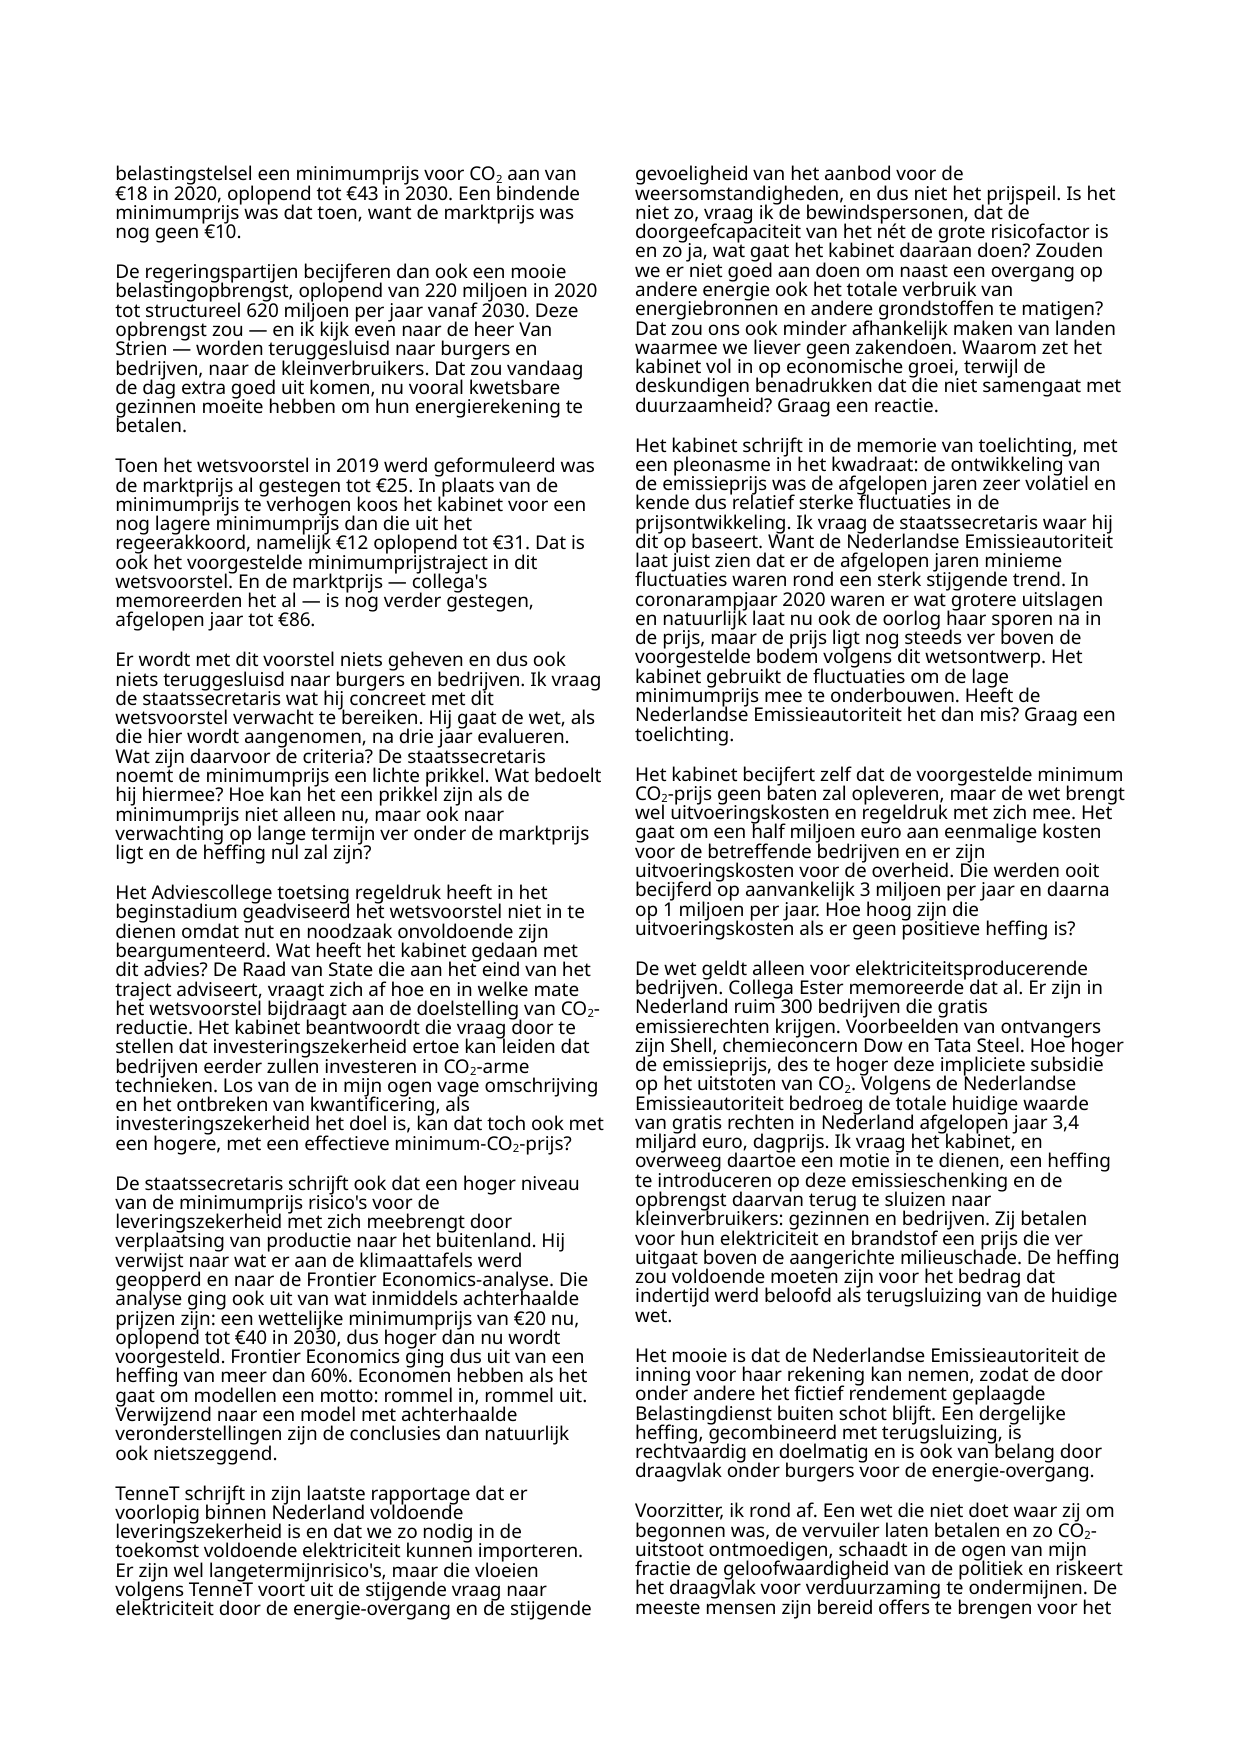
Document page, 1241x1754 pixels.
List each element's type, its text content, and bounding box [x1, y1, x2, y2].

text De staatssecretaris schrijft ook dat een hoger niveau van de minimumprijs risico's voor de leveringszekerheid met zich meebrengt door verplaatsing van productie naar het buitenland. Hij verwijst naar wat er aan de klimaattafels werd geopperd en naar de Frontier Economics-analyse. Die analyse ging ook uit van wat inmiddels achterhaalde prijzen zijn: een wettelijke minimumprijs van €20 nu, oplopend tot €40 in 2030, dus hoger dan nu wordt voorgesteld. Frontier Economics ging dus uit van een heffing van meer dan 60%. Economen hebben als het gaat om modellen een motto: rommel in, rommel uit. Verwijzend naar een model met achterhaalde veronderstellingen zijn de conclusies dan natuurlijk ook nietszeggend. [115, 1175, 605, 1464]
text Voorzitter, ik rond af. Een wet die niet doet waar zij om begonnen was, de vervuiler laten betalen en zo CO2-uitstoot ontmoedigen, schaadt in de ogen van mijn fractie de geloofwaardigheid van de politiek en riskeert het draagvlak voor verduurzaming te ondermijnen. De meeste mensen zijn bereid offers te brengen voor het [635, 1502, 1125, 1618]
text Het mooie is dat de Nederlandse Emissieautoriteit de inning voor haar rekening kan nemen, zodat de door onder andere het fictief rendement geplaagde Belastingdienst buiten schot blijft. Een dergelijke heffing, gecombineerd met terugsluizing, is rechtvaardig en doelmatig en is ook van belang door draagvlak onder burgers voor de energie-overgang. [635, 1347, 1125, 1482]
text Het kabinet schrijft in de memorie van toelichting, met een pleonasme in het kwadraat: de ontwikkeling van de emissieprijs was de afgelopen jaren zeer volatiel en kende dus relatief sterke fluctuaties in de prijsontwikkeling. Ik vraag de staatssecretaris waar hij dit op baseert. Want de Nederlandse Emissieautoriteit laat juist zien dat er de afgelopen jaren minieme fluctuaties waren rond een sterk stijgende trend. In coronarampjaar 2020 waren er wat grotere uitslagen en natuurlijk laat nu ook de oorlog haar sporen na in de prijs, maar de prijs ligt nog steeds ver boven de voorgestelde bodem volgens dit wetsontwerp. Het kabinet gebruikt de fluctuaties om de lage minimumprijs mee te onderbouwen. Heeft de Nederlandse Emissieautoriteit het dan mis? Graag een toelichting. [635, 437, 1125, 745]
text Het kabinet becijfert zelf dat de voorgestelde minimum CO2-prijs geen baten zal opleveren, maar de wet brengt wel uitvoeringskosten en regeldruk met zich mee. Het gaat om een half miljoen euro aan eenmalige kosten voor de betreffende bedrijven en er zijn uitvoeringskosten voor de overheid. Die werden ooit becijferd op aanvankelijk 3 miljoen per jaar en daarna op 1 miljoen per jaar. Hoe hoog zijn die uitvoeringskosten als er geen positieve heffing is? [635, 766, 1125, 939]
text Het Adviescollege toetsing regeldruk heeft in het beginstadium geadviseerd het wetsvoorstel niet in te dienen omdat nut en noodzaak onvoldoende zijn beargumenteerd. Wat heeft het kabinet gedaan met dit advies? De Raad van State die aan het eind van het traject adviseert, vraagt zich af hoe en in welke mate het wetsvoorstel bijdraagt aan de doelstelling van CO2-reductie. Het kabinet beantwoordt die vraag door te stellen dat investeringszekerheid ertoe kan leiden dat bedrijven eerder zullen investeren in CO2-arme technieken. Los van de in mijn ogen vage omschrijving en het ontbreken van kwantificering, als investeringszekerheid het doel is, kan dat toch ook met een hogere, met een effectieve minimum-CO2-prijs? [115, 884, 605, 1154]
text Er wordt met dit voorstel niets geheven en dus ook niets teruggesluisd naar burgers en bedrijven. Ik vraag de staatssecretaris wat hij concreet met dit wetsvoorstel verwacht te bereiken. Hij gaat de wet, als die hier wordt aangenomen, na drie jaar evalueren. Wat zijn daarvoor de criteria? De staatssecretaris noemt de minimumprijs een lichte prikkel. Wat bedoelt hij hiermee? Hoe kan het een prikkel zijn als de minimumprijs niet alleen nu, maar ook naar verwachting op lange termijn ver onder de marktprijs ligt en de heffing nul zal zijn? [115, 651, 605, 863]
text Toen het wetsvoorstel in 2019 werd geformuleerd was de marktprijs al gestegen tot €25. In plaats van de minimumprijs te verhogen koos het kabinet voor een nog lagere minimumprijs dan die uit het regeerakkoord, namelijk €12 oplopend tot €31. Dat is ook het voorgestelde minimumprijstraject in dit wetsvoorstel. En de marktprijs — collega's memoreerden het al — is nog verder gestegen, afgelopen jaar tot €86. [115, 457, 605, 631]
text TenneT schrijft in zijn laatste rapportage dat er voorlopig binnen Nederland voldoende leveringszekerheid is en dat we zo nodig in de toekomst voldoende elektriciteit kunnen importeren. Er zijn wel langetermijnrisico's, maar die vloeien volgens TenneT voort uit de stijgende vraag naar elektriciteit door de energie-overgang en de stijgende [115, 1484, 605, 1619]
text De regeringspartijen becijferen dan ook een mooie belastingopbrengst, oplopend van 220 miljoen in 2020 tot structureel 620 miljoen per jaar vanaf 2030. Deze opbrengst zou — en ik kijk even naar de heer Van Strien — worden teruggesluisd naar burgers en bedrijven, naar de kleinverbruikers. Dat zou vandaag de dag extra goed uit komen, nu vooral kwetsbare gezinnen moeite hebben om hun energierekening te betalen. [115, 263, 605, 437]
text De wet geldt alleen voor elektriciteitsproducerende bedrijven. Collega Ester memoreerde dat al. Er zijn in Nederland ruim 300 bedrijven die gratis emissierechten krijgen. Voorbeelden van ontvangers zijn Shell, chemieconcern Dow en Tata Steel. Hoe hoger de emissieprijs, des te hoger deze impliciete subsidie op het uitstoten van CO2. Volgens de Nederlandse Emissieautoriteit bedroeg de totale huidige waarde van gratis rechten in Nederland afgelopen jaar 3,4 miljard euro, dagprijs. Ik vraag het kabinet, en overweeg daartoe een motie in te dienen, een heffing te introduceren op deze emissieschenking en de opbrengst daarvan terug te sluizen naar kleinverbruikers: gezinnen en bedrijven. Zij betalen voor hun elektriciteit en brandstof een prijs die ver uitgaat boven de aangerichte milieuschade. De heffing zou voldoende moeten zijn voor het bedrag dat indertijd werd beloofd als terugsluizing van de huidige wet. [635, 960, 1125, 1326]
text gevoeligheid van het aanbod voor de weersomstandigheden, en dus niet het prijspeil. Is het niet zo, vraag ik de bewindspersonen, dat de doorgeefcapaciteit van het nét de grote risicofactor is en zo ja, wat gaat het kabinet daaraan doen? Zouden we er niet goed aan doen om naast een overgang op andere energie ook het totale verbruik van energiebronnen en andere grondstoffen te matigen? Dat zou ons ook minder afhankelijk maken van landen waarmee we liever geen zakendoen. Waarom zet het kabinet vol in op economische groei, terwijl de deskundigen benadrukken dat die niet samengaat met duurzaamheid? Graag een reactie. [635, 165, 1125, 416]
text belastingstelsel een minimumprijs voor CO2 aan van €18 in 2020, oplopend tot €43 in 2030. Een bindende minimumprijs was dat toen, want de marktprijs was nog geen €10. [115, 165, 605, 242]
